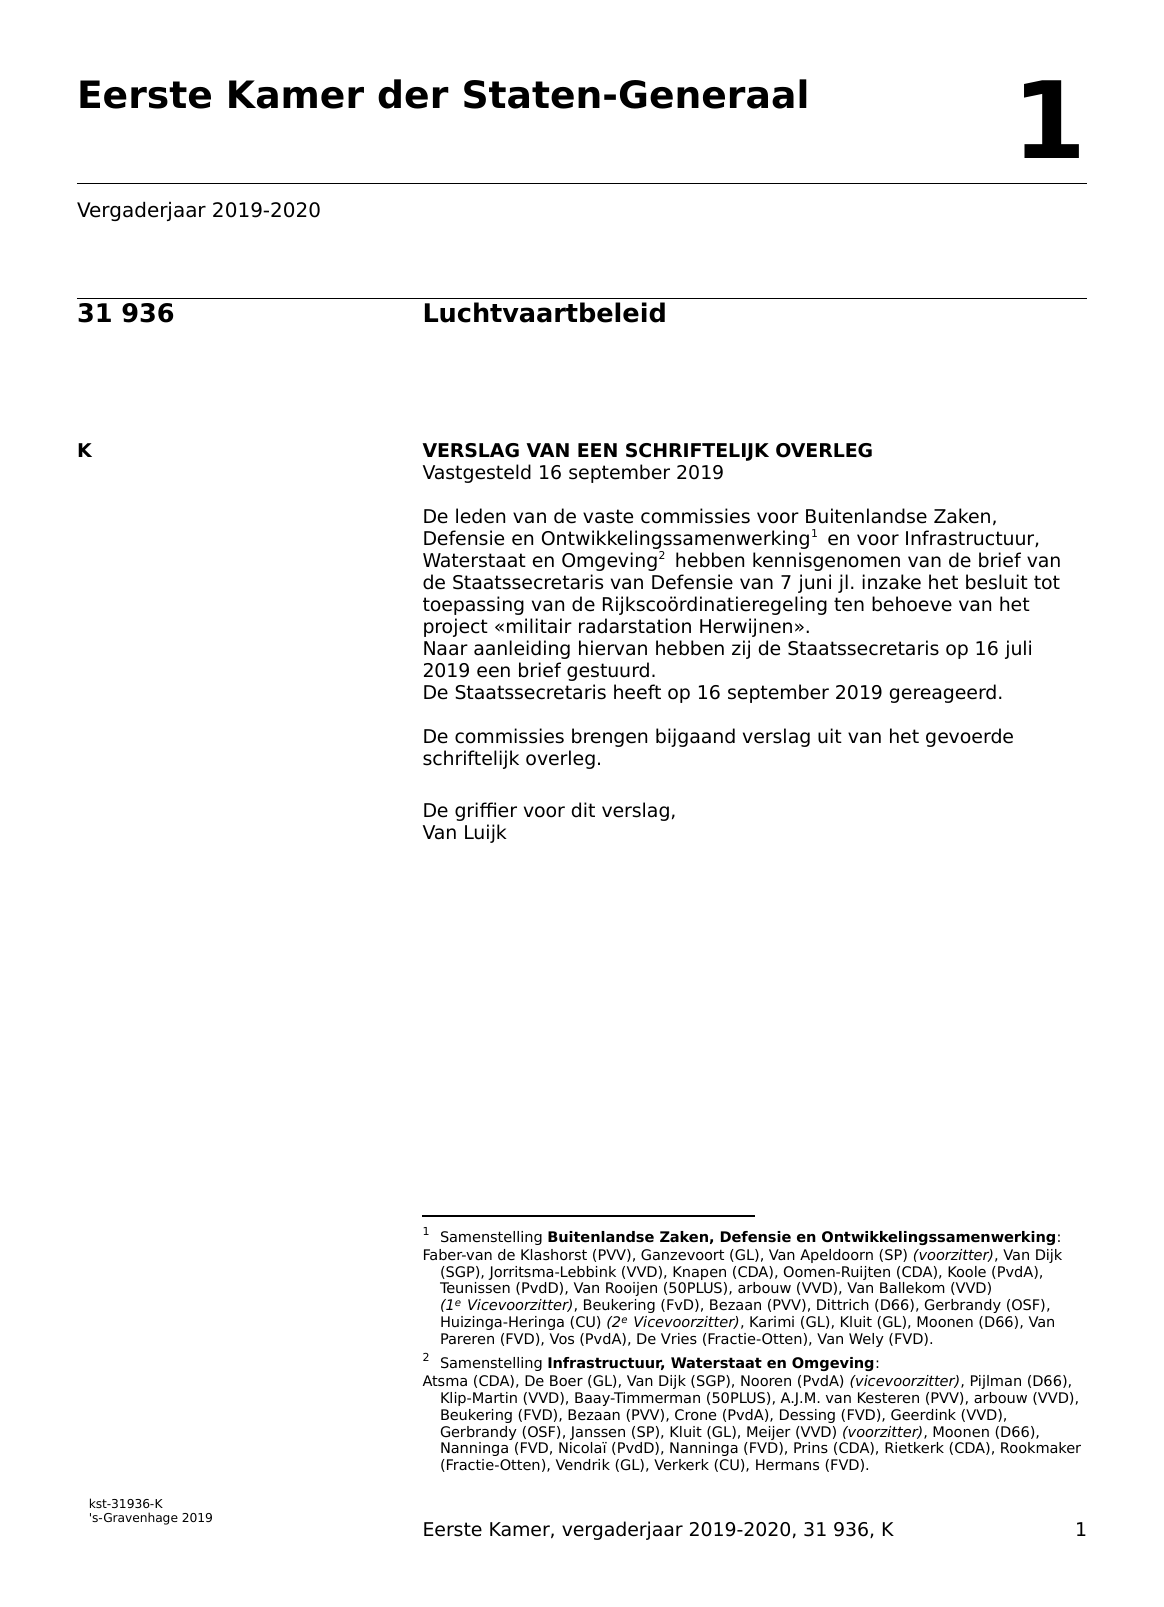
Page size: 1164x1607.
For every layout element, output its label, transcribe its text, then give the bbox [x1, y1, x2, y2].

text Naar aanleiding hiervan hebben zij de Staatssecretaris op 16 juli 2019 een brief gestuurd. [422, 638, 1087, 682]
text 's-Gravenhage 2019 [88, 1511, 323, 1525]
table_cell Vergaderjaar 2019-2020 [77, 184, 1087, 298]
text kst-31936-K [88, 1497, 323, 1511]
text De griffier voor dit verslag, Van Luijk [422, 800, 1087, 844]
subtitle K VERSLAG VAN EEN SCHRIFTELIJK OVERLEG [77, 440, 1087, 462]
text Vastgesteld 16 september 2019 [422, 462, 1087, 484]
text Samenstelling Buitenlandse Zaken, Defensie en Ontwikkelingssamenwerking: [422, 1225, 1087, 1247]
table_header Eerste Kamer der Staten-Generaal [77, 59, 886, 183]
text Atsma (CDA), De Boer (GL), Van Dijk (SGP), Nooren (PvdA) (vicevoorzitter), Pijlman (D66), Klip-Martin (VVD), Baay-Timmerman (50PLUS), A.J.M. van Kesteren (PVV), arbouw (VVD), Beukering (FVD), Bezaan (PVV), Crone (PvdA), Dessing (FVD), Geerdink (VVD), Gerbrandy (OSF), Janssen (SP), Kluit (GL), Meijer (VVD) (voorzitter), Moonen (D66), Nanninga (FVD, Nicolaï (PvdD), Nanninga (FVD), Prins (CDA), Rietkerk (CDA), Rookmaker (Fractie-Otten), Vendrik (GL), Verkerk (CU), Hermans (FVD). [422, 1373, 1087, 1474]
text Samenstelling Infrastructuur, Waterstaat en Omgeving: [422, 1351, 1087, 1373]
text Faber-van de Klashorst (PVV), Ganzevoort (GL), Van Apeldoorn (SP) (voorzitter), Van Dijk (SGP), Jorritsma-Lebbink (VVD), Knapen (CDA), Oomen-Ruijten (CDA), Koole (PvdA), Teunissen (PvdD), Van Rooijen (50PLUS), arbouw (VVD), Van Ballekom (VVD) (1e Vicevoorzitter), Beukering (FvD), Bezaan (PVV), Dittrich (D66), Gerbrandy (OSF), Huizinga-Heringa (CU) (2e Vicevoorzitter), Karimi (GL), Kluit (GL), Moonen (D66), Van Pareren (FVD), Vos (PvdA), De Vries (Fractie-Otten), Van Wely (FVD). [422, 1247, 1087, 1348]
text De commissies brengen bijgaand verslag uit van het gevoerde schriftelijk overleg. [422, 726, 1087, 770]
subtitle 31 936 Luchtvaartbeleid [77, 299, 1087, 329]
text De leden van de vaste commissies voor Buitenlandse Zaken, Defensie en Ontwikkelingssamenwerking en voor Infrastructuur, Waterstaat en Omgeving hebben kennisgenomen van de brief van de Staatssecretaris van Defensie van 7 juni jl. inzake het besluit tot toepassing van de Rijkscoördinatieregeling ten behoeve van het project «militair radarstation Herwijnen». [422, 506, 1087, 638]
text De Staatssecretaris heeft op 16 september 2019 gereageerd. [422, 682, 1087, 704]
table_header 1 [886, 59, 1087, 183]
